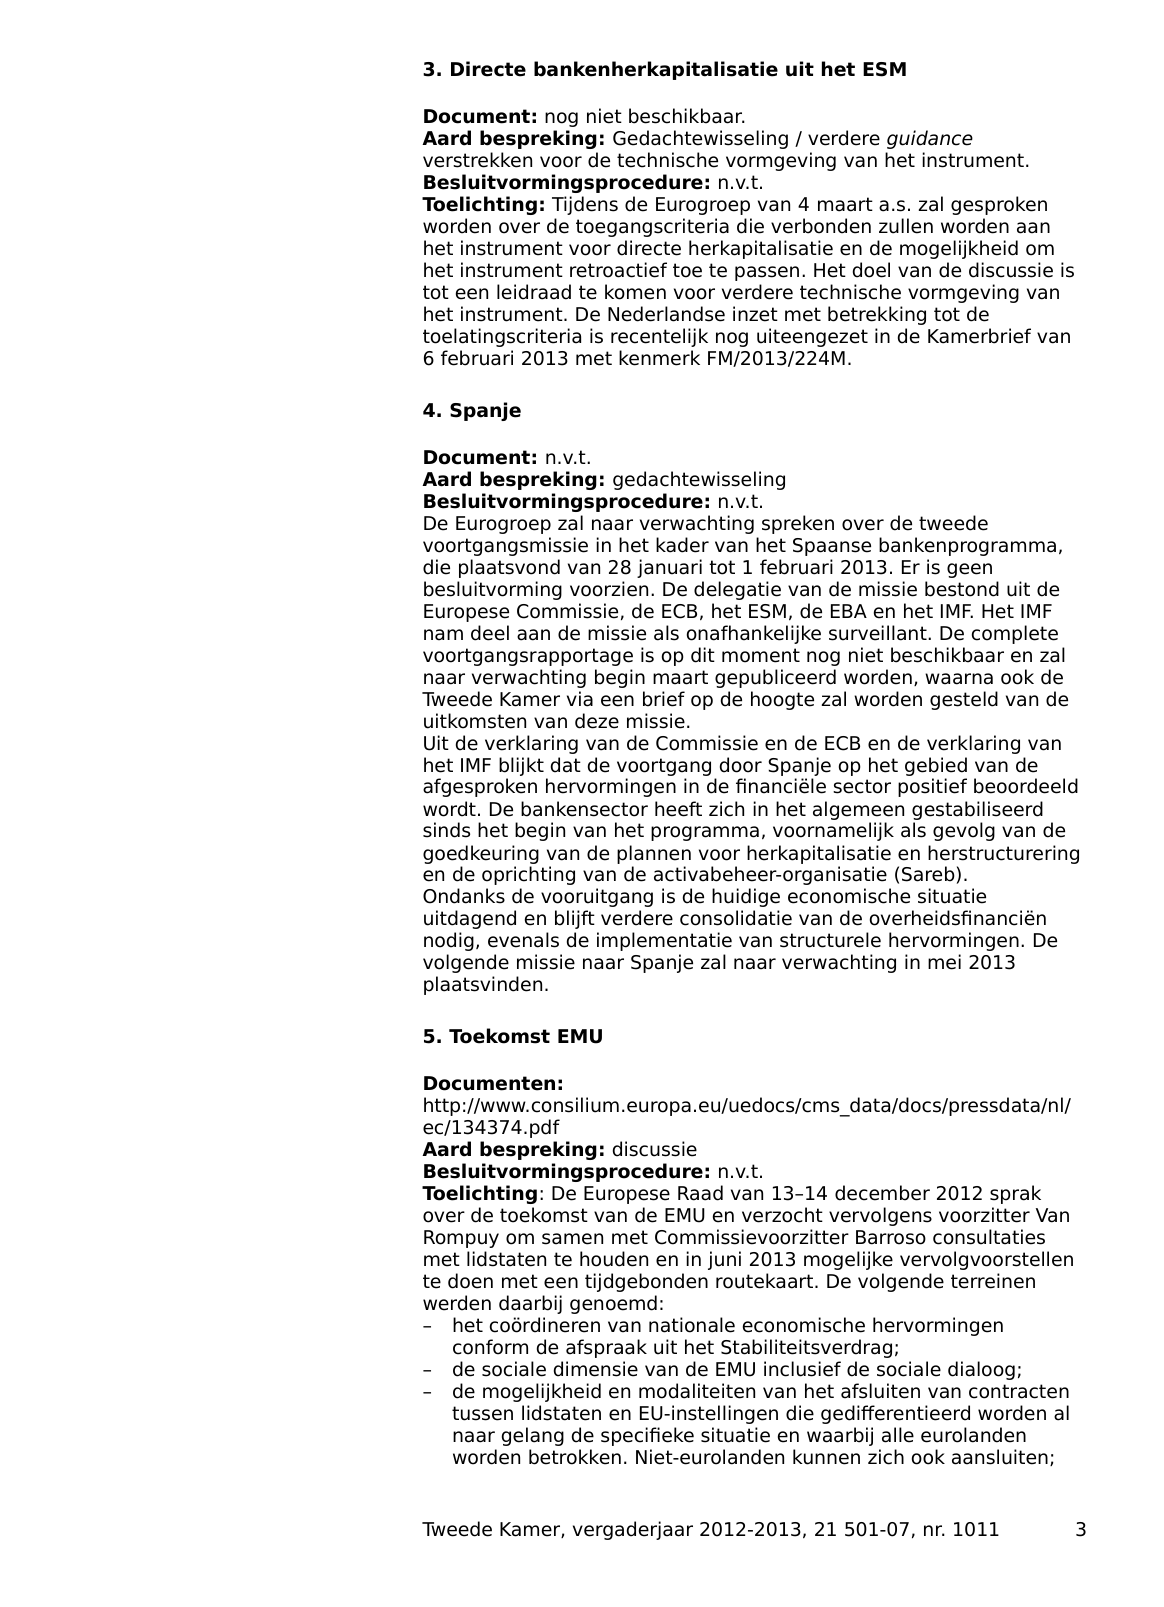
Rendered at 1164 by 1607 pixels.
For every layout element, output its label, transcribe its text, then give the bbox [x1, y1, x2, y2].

text Aard bespreking: gedachtewisseling [422, 469, 1087, 491]
text – de sociale dimensie van de EMU inclusief de sociale dialoog; [422, 1359, 1087, 1381]
subtitle 5. Toekomst EMU [422, 1026, 1087, 1048]
text Besluitvormingsprocedure: n.v.t. [422, 1161, 1087, 1183]
text Besluitvormingsprocedure: n.v.t. [422, 491, 1087, 513]
text Toelichting: Tijdens de Eurogroep van 4 maart a.s. zal gesproken worden over de toegangscriteria die verbonden zullen worden aan het instrument voor directe herkapitalisatie en de mogelijkheid om het instrument retroactief toe te passen. Het doel van de discussie is tot een leidraad te komen voor verdere technische vormgeving van het instrument. De Nederlandse inzet met betrekking tot de toelatingscriteria is recentelijk nog uiteengezet in de Kamerbrief van 6 februari 2013 met kenmerk FM/2013/224M. [422, 194, 1087, 370]
text – het coördineren van nationale economische hervormingen conform de afspraak uit het Stabiliteitsverdrag; [422, 1315, 1087, 1359]
text Aard bespreking: discussie [422, 1139, 1087, 1161]
text Document: n.v.t. [422, 447, 1087, 469]
text Ondanks de vooruitgang is de huidige economische situatie uitdagend en blijft verdere consolidatie van de overheidsfinanciën nodig, evenals de implementatie van structurele hervormingen. De volgende missie naar Spanje zal naar verwachting in mei 2013 plaatsvinden. [422, 886, 1087, 996]
text Documenten: [422, 1073, 1087, 1095]
text http://www.consilium.europa.eu/uedocs/cms_data/docs/pressdata/nl/ec/134374.pdf [422, 1095, 1087, 1139]
text Document: nog niet beschikbaar. [422, 106, 1087, 128]
text Aard bespreking: Gedachtewisseling / verdere guidance verstrekken voor de technische vormgeving van het instrument. [422, 128, 1087, 172]
text – de mogelijkheid en modaliteiten van het afsluiten van contracten tussen lidstaten en EU-instellingen die gedifferentieerd worden al naar gelang de specifieke situatie en waarbij alle eurolanden worden betrokken. Niet-eurolanden kunnen zich ook aansluiten; [422, 1381, 1087, 1469]
subtitle 4. Spanje [422, 400, 1087, 422]
text De Eurogroep zal naar verwachting spreken over de tweede voortgangsmissie in het kader van het Spaanse bankenprogramma, die plaatsvond van 28 januari tot 1 februari 2013. Er is geen besluitvorming voorzien. De delegatie van de missie bestond uit de Europese Commissie, de ECB, het ESM, de EBA en het IMF. Het IMF nam deel aan de missie als onafhankelijke surveillant. De complete voortgangsrapportage is op dit moment nog niet beschikbaar en zal naar verwachting begin maart gepubliceerd worden, waarna ook de Tweede Kamer via een brief op de hoogte zal worden gesteld van de uitkomsten van deze missie. [422, 513, 1087, 732]
text Besluitvormingsprocedure: n.v.t. [422, 172, 1087, 194]
text Uit de verklaring van de Commissie en de ECB en de verklaring van het IMF blijkt dat de voortgang door Spanje op het gebied van de afgesproken hervormingen in de financiële sector positief beoordeeld wordt. De bankensector heeft zich in het algemeen gestabiliseerd sinds het begin van het programma, voornamelijk als gevolg van de goedkeuring van de plannen voor herkapitalisatie en herstructurering en de oprichting van de activabeheer-organisatie (Sareb). [422, 732, 1087, 886]
subtitle 3. Directe bankenherkapitalisatie uit het ESM [422, 59, 1087, 81]
text Toelichting: De Europese Raad van 13–14 december 2012 sprak over de toekomst van de EMU en verzocht vervolgens voorzitter Van Rompuy om samen met Commissievoorzitter Barroso consultaties met lidstaten te houden en in juni 2013 mogelijke vervolgvoorstellen te doen met een tijdgebonden routekaart. De volgende terreinen werden daarbij genoemd: [422, 1183, 1087, 1315]
